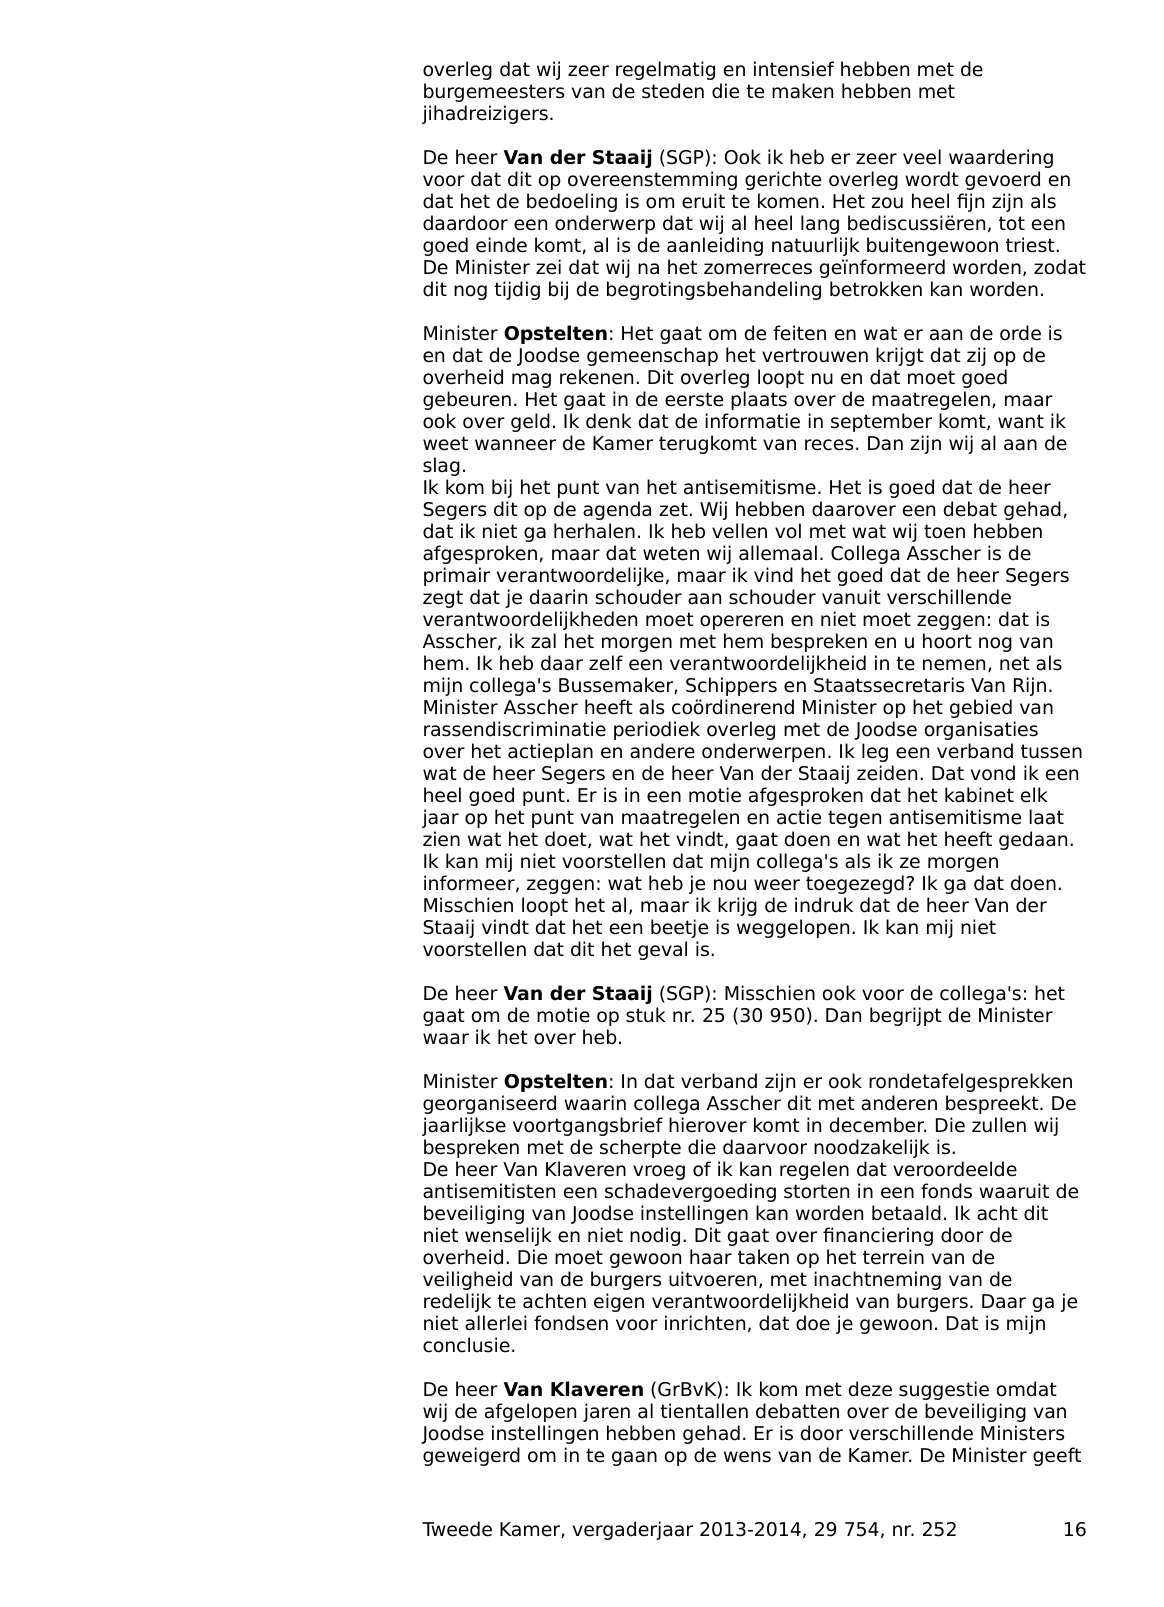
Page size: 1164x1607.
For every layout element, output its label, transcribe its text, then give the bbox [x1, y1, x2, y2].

text De heer Van Klaveren (GrBvK): Ik kom met deze suggestie omdat wij de afgelopen jaren al tientallen debatten over de beveiliging van Joodse instellingen hebben gehad. Er is door verschillende Ministers geweigerd om in te gaan op de wens van de Kamer. De Minister geeft [422, 1379, 1087, 1467]
text Ik kom bij het punt van het antisemitisme. Het is goed dat de heer Segers dit op de agenda zet. Wij hebben daarover een debat gehad, dat ik niet ga herhalen. Ik heb vellen vol met wat wij toen hebben afgesproken, maar dat weten wij allemaal. Collega Asscher is de primair verantwoordelijke, maar ik vind het goed dat de heer Segers zegt dat je daarin schouder aan schouder vanuit verschillende verantwoordelijkheden moet opereren en niet moet zeggen: dat is Asscher, ik zal het morgen met hem bespreken en u hoort nog van hem. Ik heb daar zelf een verantwoordelijkheid in te nemen, net als mijn collega's Bussemaker, Schippers en Staatssecretaris Van Rijn. Minister Asscher heeft als coördinerend Minister op het gebied van rassendiscriminatie periodiek overleg met de Joodse organisaties over het actieplan en andere onderwerpen. Ik leg een verband tussen wat de heer Segers en de heer Van der Staaij zeiden. Dat vond ik een heel goed punt. Er is in een motie afgesproken dat het kabinet elk jaar op het punt van maatregelen en actie tegen antisemitisme laat zien wat het doet, wat het vindt, gaat doen en wat het heeft gedaan. Ik kan mij niet voorstellen dat mijn collega's als ik ze morgen informeer, zeggen: wat heb je nou weer toegezegd? Ik ga dat doen. Misschien loopt het al, maar ik krijg de indruk dat de heer Van der Staaij vindt dat het een beetje is weggelopen. Ik kan mij niet voorstellen dat dit het geval is. [422, 477, 1087, 961]
text overleg dat wij zeer regelmatig en intensief hebben met de burgemeesters van de steden die te maken hebben met jihadreizigers. [422, 59, 1087, 125]
text De heer Van der Staaij (SGP): Misschien ook voor de collega's: het gaat om de motie op stuk nr. 25 (30 950). Dan begrijpt de Minister waar ik het over heb. [422, 983, 1087, 1049]
text De heer Van Klaveren vroeg of ik kan regelen dat veroordeelde antisemitisten een schadevergoeding storten in een fonds waaruit de beveiliging van Joodse instellingen kan worden betaald. Ik acht dit niet wenselijk en niet nodig. Dit gaat over financiering door de overheid. Die moet gewoon haar taken op het terrein van de veiligheid van de burgers uitvoeren, met inachtneming van de redelijk te achten eigen verantwoordelijkheid van burgers. Daar ga je niet allerlei fondsen voor inrichten, dat doe je gewoon. Dat is mijn conclusie. [422, 1159, 1087, 1357]
text De heer Van der Staaij (SGP): Ook ik heb er zeer veel waardering voor dat dit op overeenstemming gerichte overleg wordt gevoerd en dat het de bedoeling is om eruit te komen. Het zou heel fijn zijn als daardoor een onderwerp dat wij al heel lang bediscussiëren, tot een goed einde komt, al is de aanleiding natuurlijk buitengewoon triest. De Minister zei dat wij na het zomerreces geïnformeerd worden, zodat dit nog tijdig bij de begrotingsbehandeling betrokken kan worden. [422, 147, 1087, 301]
text Minister Opstelten: In dat verband zijn er ook rondetafelgesprekken georganiseerd waarin collega Asscher dit met anderen bespreekt. De jaarlijkse voortgangsbrief hierover komt in december. Die zullen wij bespreken met de scherpte die daarvoor noodzakelijk is. [422, 1071, 1087, 1159]
text Minister Opstelten: Het gaat om de feiten en wat er aan de orde is en dat de Joodse gemeenschap het vertrouwen krijgt dat zij op de overheid mag rekenen. Dit overleg loopt nu en dat moet goed gebeuren. Het gaat in de eerste plaats over de maatregelen, maar ook over geld. Ik denk dat de informatie in september komt, want ik weet wanneer de Kamer terugkomt van reces. Dan zijn wij al aan de slag. [422, 323, 1087, 477]
